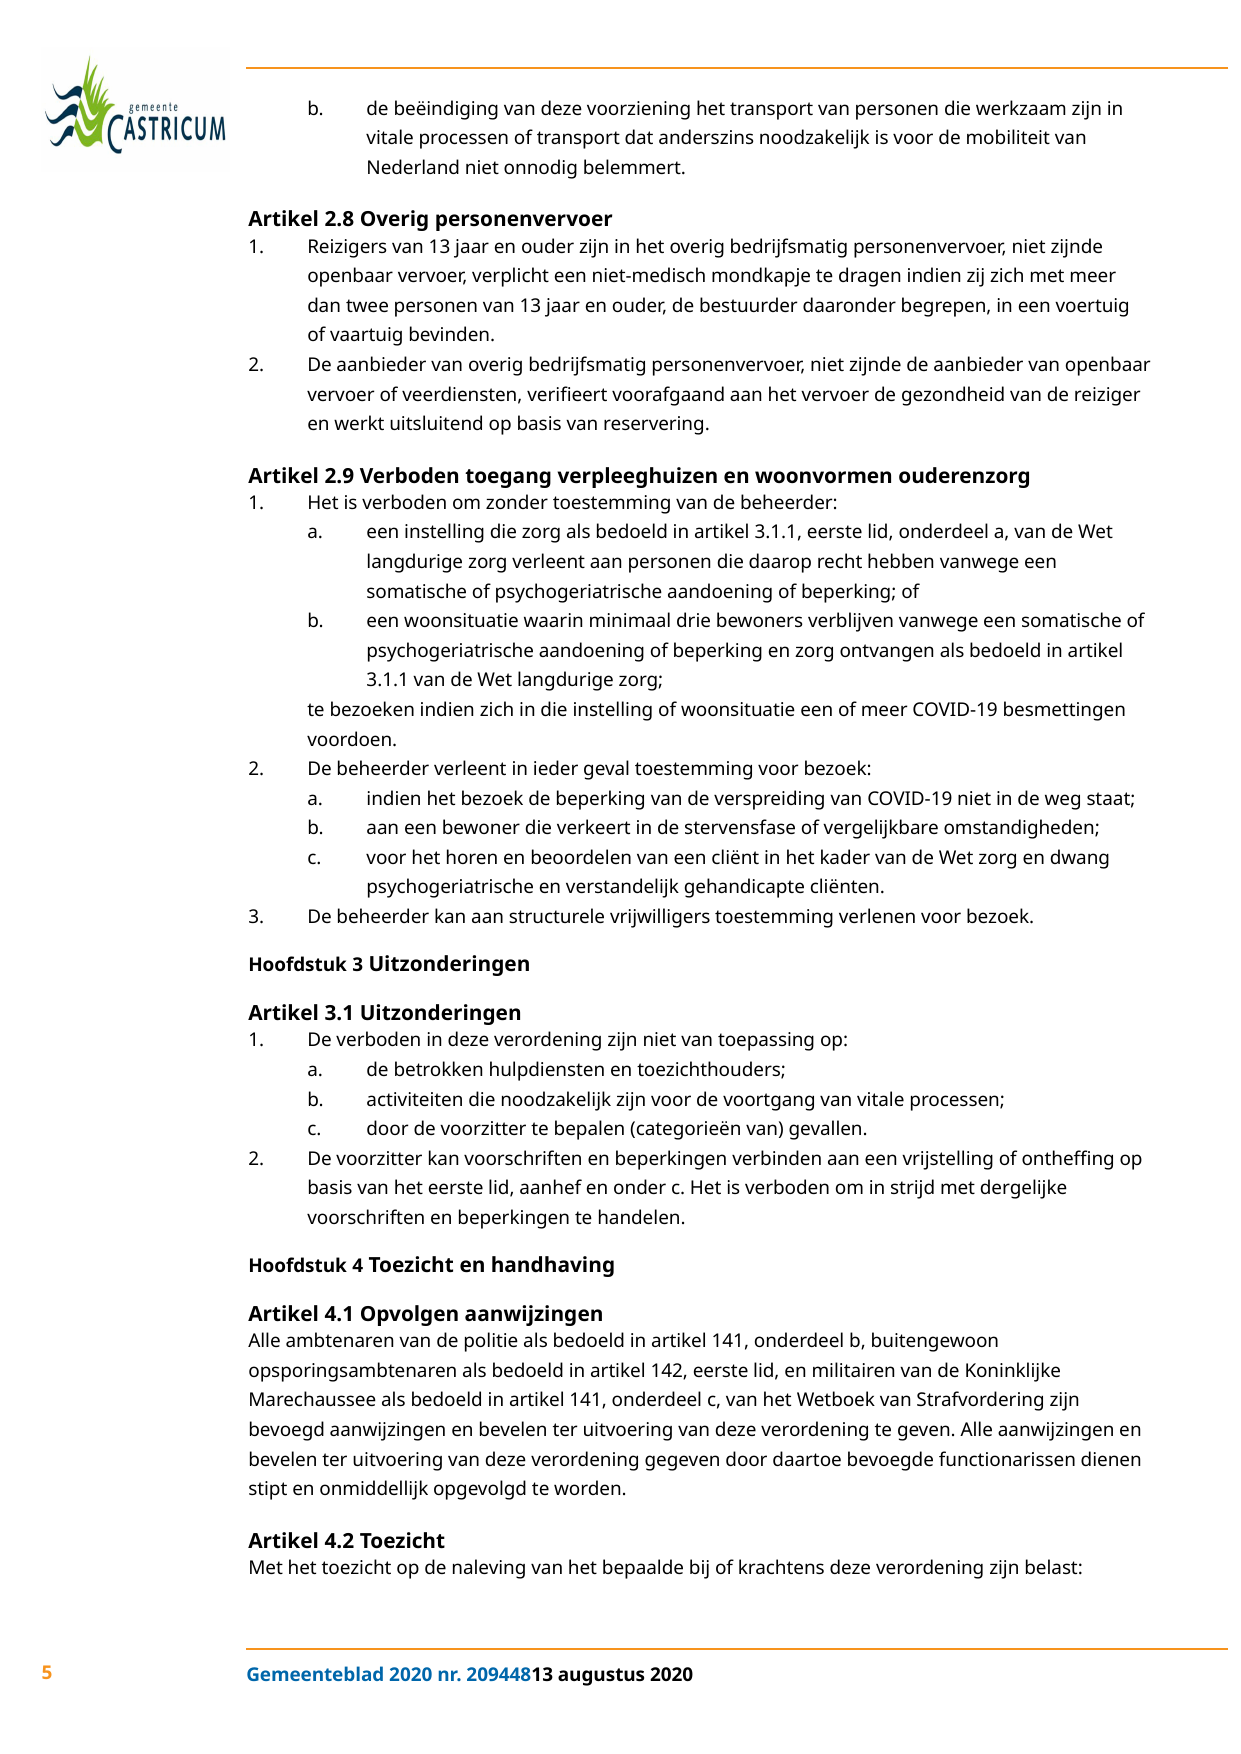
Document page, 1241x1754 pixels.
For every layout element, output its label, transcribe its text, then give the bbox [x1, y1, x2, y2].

list De voorzitter kan voorschriften en beperkingen verbinden aan een vrijstelling of ontheffing op basis van het eerste lid, aanhef en onder c. Het is verboden om in strijd met dergelijke voorschriften en beperkingen te handelen. [248, 1145, 1152, 1230]
list Reizigers van 13 jaar en ouder zijn in het overig bedrijfsmatig personenvervoer, niet zijnde openbaar vervoer, verplicht een niet-medisch mondkapje te dragen indien zij zich met meer dan twee personen van 13 jaar en ouder, de bestuurder daaronder begrepen, in een voertuig of vaartuig bevinden. [248, 233, 1152, 347]
list de betrokken hulpdiensten en toezichthouders; [307, 1056, 1152, 1082]
list De aanbieder van overig bedrijfsmatig personenvervoer, niet zijnde de aanbieder van openbaar vervoer of veerdiensten, verifieert voorafgaand aan het vervoer de gezondheid van de reiziger en werkt uitsluitend op basis van reservering. [248, 351, 1152, 436]
list door de voorzitter te bepalen (categorieën van) gevallen. [307, 1115, 1152, 1141]
list een instelling die zorg als bedoeld in artikel 3.1.1, eerste lid, onderdeel a, van de Wet langdurige zorg verleent aan personen die daarop recht hebben vanwege een somatische of psychogeriatrische aandoening of beperking; of [307, 519, 1152, 604]
list indien het bezoek de beperking van de verspreiding van COVID-19 niet in de weg staat; [307, 785, 1152, 811]
picture [41, 47, 231, 172]
list de beëindiging van deze voorziening het transport van personen die werkzaam zijn in vitale processen of transport dat anderszins noodzakelijk is voor de mobiliteit van Nederland niet onnodig belemmert. [307, 95, 1152, 180]
text Hoofdstuk 4 Toezicht en handhaving [248, 1250, 1152, 1278]
text Hoofdstuk 3 Uitzonderingen [248, 949, 1152, 977]
list De beheerder kan aan structurele vrijwilligers toestemming verlenen voor bezoek. [248, 903, 1152, 929]
list te bezoeken indien zich in die instelling of woonsituatie een of meer COVID-19 besmettingen voordoen. [248, 696, 1152, 752]
text Alle ambtenaren van de politie als bedoeld in artikel 141, onderdeel b, buitengewoon opsporingsambtenaren als bedoeld in artikel 142, eerste lid, en militairen van de Koninklijke Marechaussee als bedoeld in artikel 141, onderdeel c, van het Wetboek van Strafvordering zijn bevoegd aanwijzingen en bevelen ter uitvoering van deze verordening te geven. Alle aanwijzingen en bevelen ter uitvoering van deze verordening gegeven door daartoe bevoegde functionarissen dienen stipt en onmiddellijk opgevolgd te worden. [248, 1327, 1152, 1501]
list Het is verboden om zonder toestemming van de beheerder: [248, 489, 1152, 515]
list activiteiten die noodzakelijk zijn voor de voortgang van vitale processen; [307, 1086, 1152, 1112]
list De beheerder verleent in ieder geval toestemming voor bezoek: [248, 755, 1152, 781]
text Artikel 2.8 Overig personenvervoer [248, 204, 1152, 233]
list een woonsituatie waarin minimaal drie bewoners verblijven vanwege een somatische of psychogeriatrische aandoening of beperking en zorg ontvangen als bedoeld in artikel 3.1.1 van de Wet langdurige zorg; [307, 607, 1152, 692]
text Met het toezicht op de naleving van het bepaalde bij of krachtens deze verordening zijn belast: [248, 1554, 1152, 1580]
text Artikel 3.1 Uitzonderingen [248, 998, 1152, 1027]
list De verboden in deze verordening zijn niet van toepassing op: [248, 1027, 1152, 1052]
list voor het horen en beoordelen van een cliënt in het kader van de Wet zorg en dwang psychogeriatrische en verstandelijk gehandicapte cliënten. [307, 844, 1152, 899]
text Artikel 4.2 Toezicht [248, 1526, 1152, 1554]
text Artikel 2.9 Verboden toegang verpleeghuizen en woonvormen ouderenzorg [248, 461, 1152, 489]
list aan een bewoner die verkeert in de stervensfase of vergelijkbare omstandigheden; [307, 814, 1152, 840]
text Artikel 4.1 Opvolgen aanwijzingen [248, 1299, 1152, 1327]
